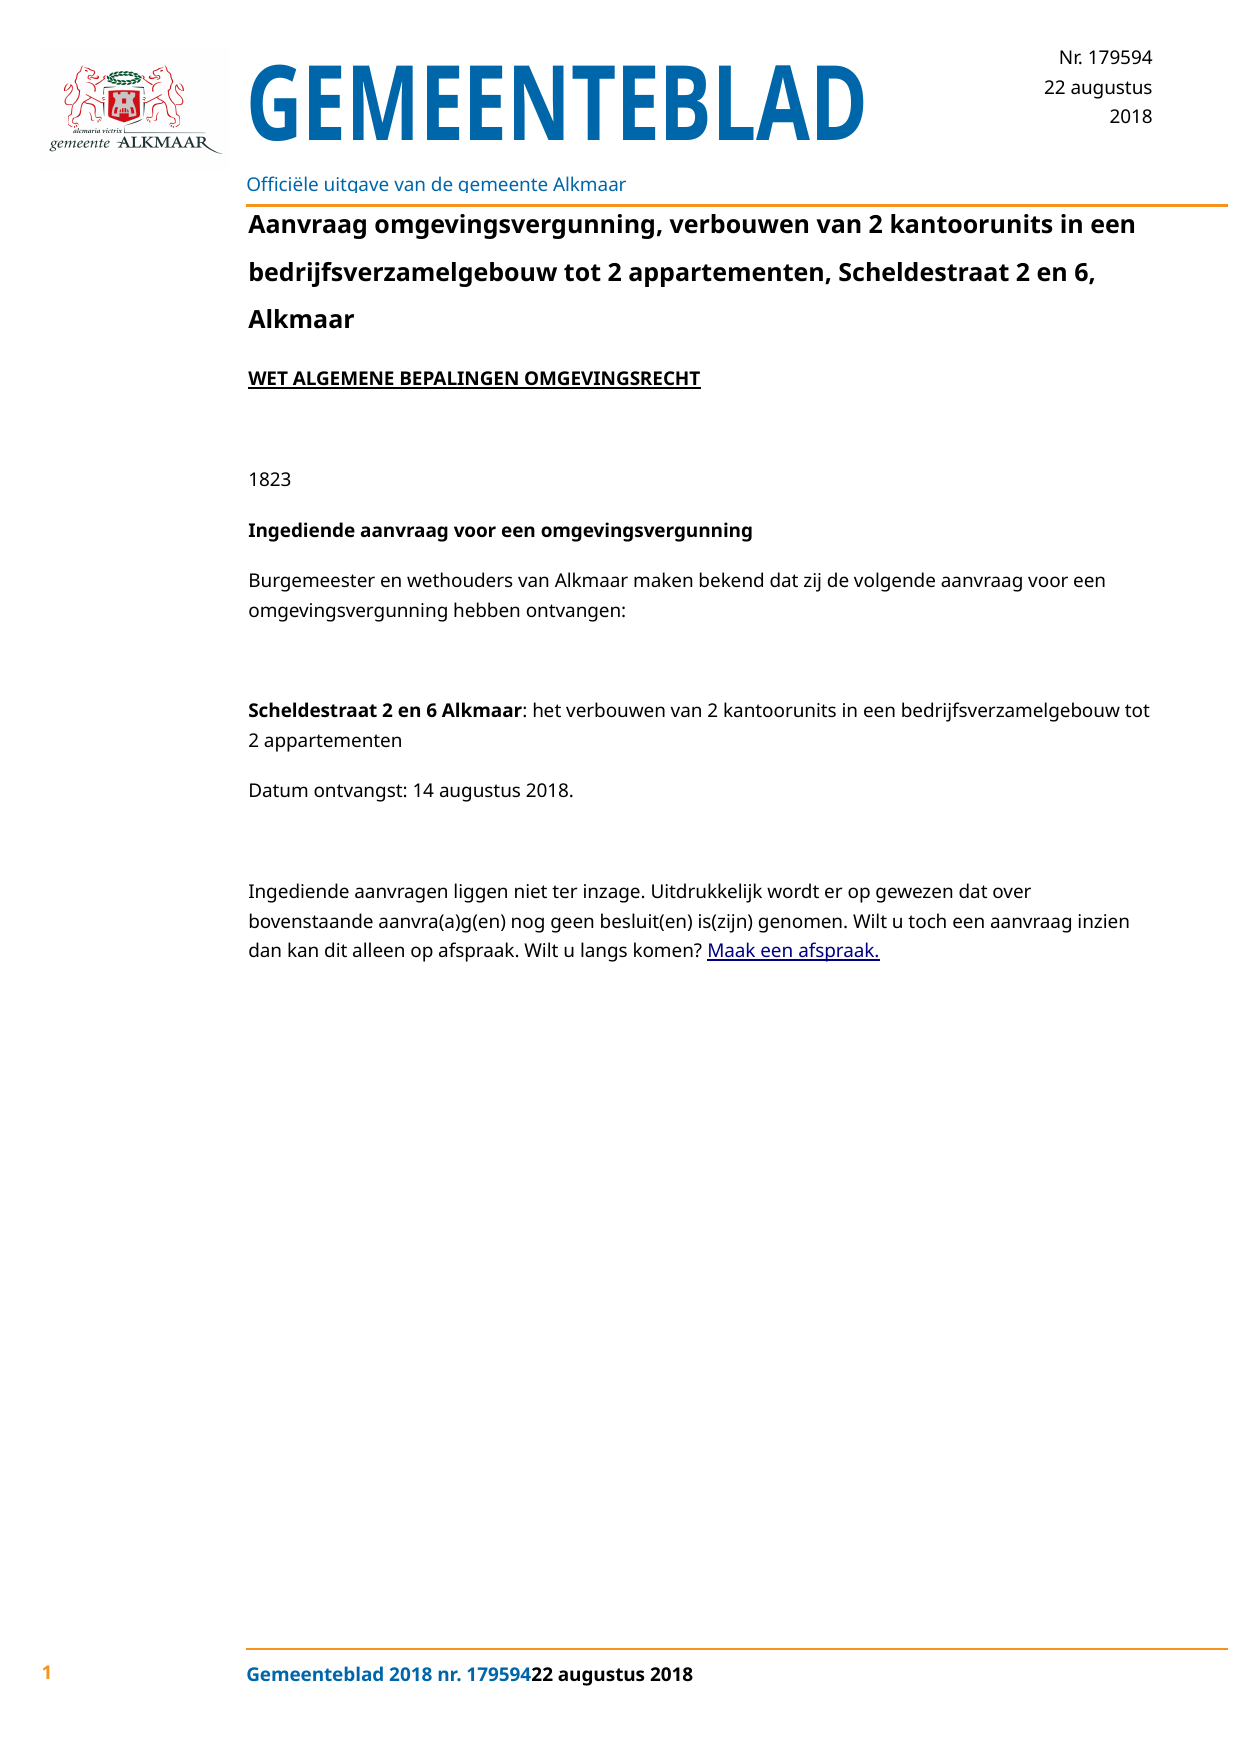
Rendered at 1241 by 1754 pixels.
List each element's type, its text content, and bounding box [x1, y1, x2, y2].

text Aanvraag omgevingsvergunning, verbouwen van 2 kantoorunits in een bedrijfsverzamelgebouw tot 2 appartementen, Scheldestraat 2 en 6, Alkmaar [248, 207, 1152, 336]
text Ingediende aanvraag voor een omgevingsvergunning [248, 517, 1152, 542]
text Ingediende aanvragen liggen niet ter inzage. Uitdrukkelijk wordt er op gewezen dat over bovenstaande aanvra(a)g(en) nog geen besluit(en) is(zijn) genomen. Wilt u toch een aanvraag inzien dan kan dit alleen op afspraak. Wilt u langs komen? Maak een afspraak. [248, 878, 1152, 963]
text Datum ontvangst: 14 augustus 2018. [248, 778, 1152, 803]
picture [41, 47, 231, 172]
text 1823 [248, 466, 1152, 492]
text Scheldestraat 2 en 6 Alkmaar: het verbouwen van 2 kantoorunits in een bedrijfsverzamelgebouw tot 2 appartementen [248, 698, 1152, 753]
text Burgemeester en wethouders van Alkmaar maken bekend dat zij de volgende aanvraag voor een omgevingsvergunning hebben ontvangen: [248, 567, 1152, 622]
text WET ALGEMENE BEPALINGEN OMGEVINGSRECHT [248, 366, 1152, 391]
